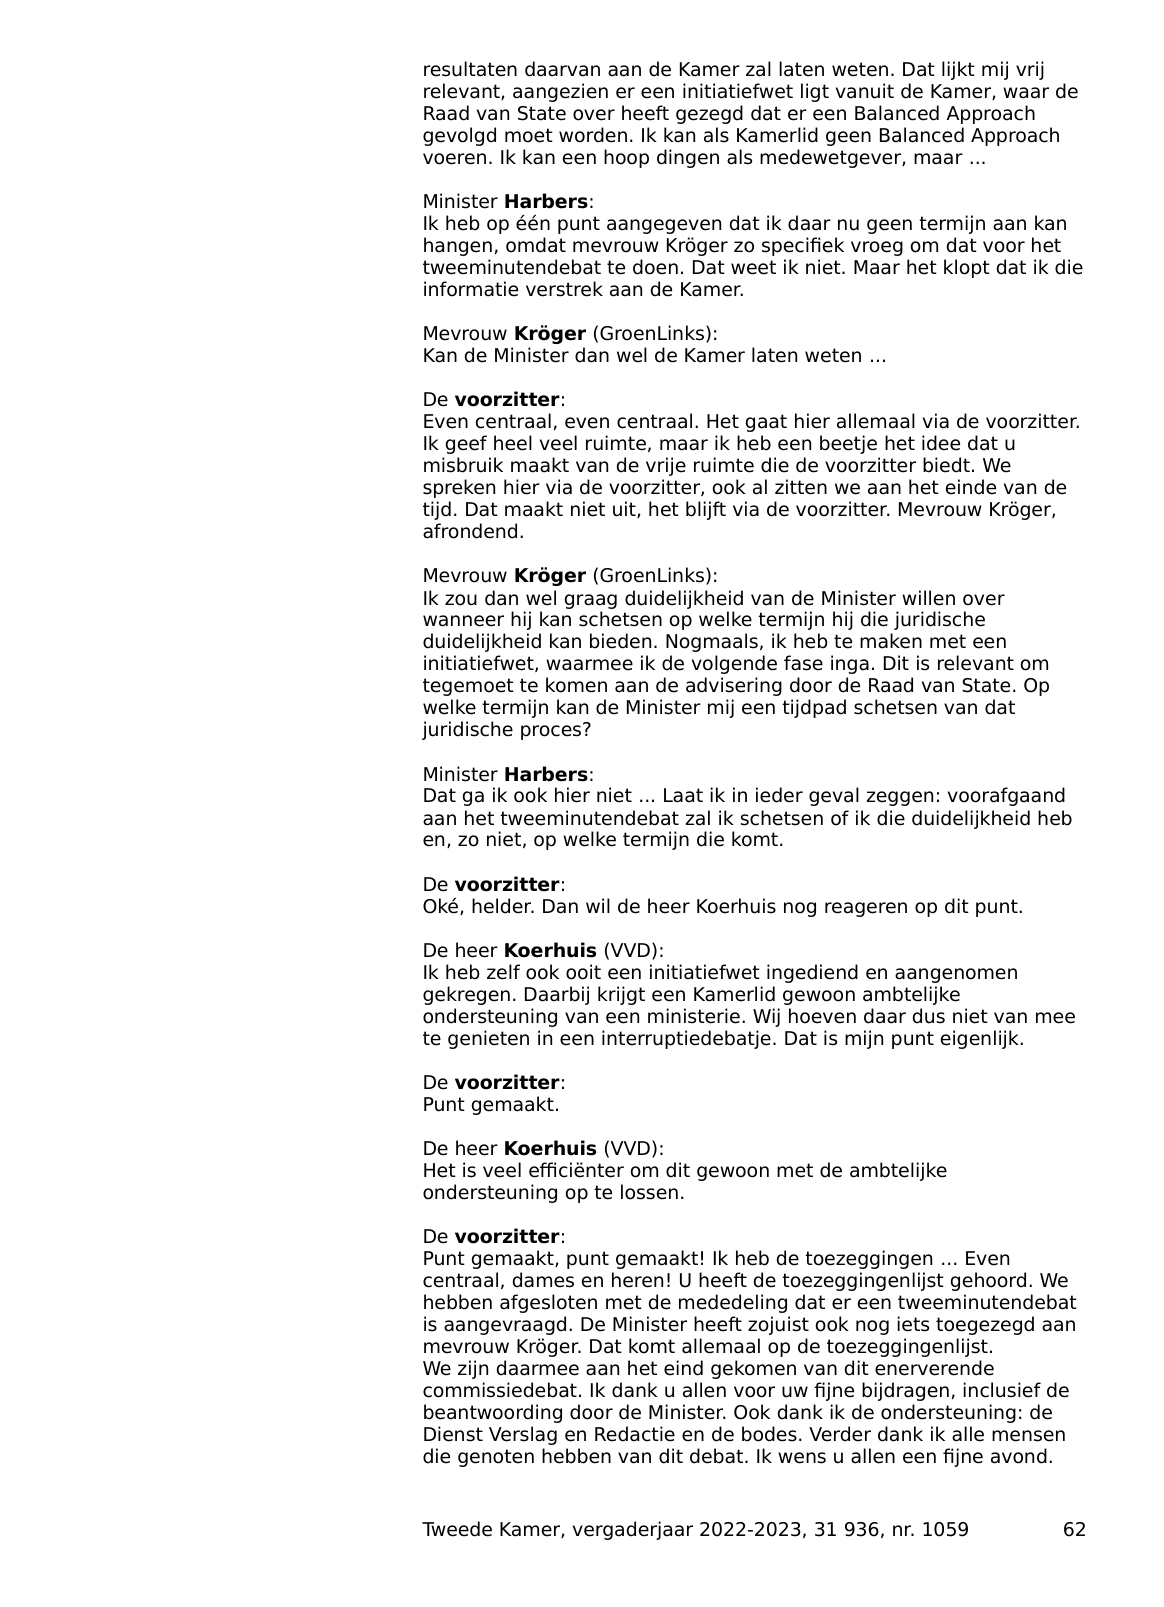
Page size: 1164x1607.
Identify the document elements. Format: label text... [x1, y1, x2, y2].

text De voorzitter: [422, 389, 1087, 411]
text Ik heb op één punt aangegeven dat ik daar nu geen termijn aan kan hangen, omdat mevrouw Kröger zo specifiek vroeg om dat voor het tweeminutendebat te doen. Dat weet ik niet. Maar het klopt dat ik die informatie verstrek aan de Kamer. [422, 213, 1087, 301]
text Het is veel efficiënter om dit gewoon met de ambtelijke ondersteuning op te lossen. [422, 1160, 1087, 1204]
text De heer Koerhuis (VVD): [422, 1138, 1087, 1160]
text De heer Koerhuis (VVD): [422, 940, 1087, 962]
text Punt gemaakt, punt gemaakt! Ik heb de toezeggingen ... Even centraal, dames en heren! U heeft de toezeggingenlijst gehoord. We hebben afgesloten met de mededeling dat er een tweeminutendebat is aangevraagd. De Minister heeft zojuist ook nog iets toegezegd aan mevrouw Kröger. Dat komt allemaal op de toezeggingenlijst. [422, 1248, 1087, 1358]
text Oké, helder. Dan wil de heer Koerhuis nog reageren op dit punt. [422, 896, 1087, 917]
text Dat ga ik ook hier niet ... Laat ik in ieder geval zeggen: voorafgaand aan het tweeminutendebat zal ik schetsen of ik die duidelijkheid heb en, zo niet, op welke termijn die komt. [422, 785, 1087, 851]
text Even centraal, even centraal. Het gaat hier allemaal via de voorzitter. Ik geef heel veel ruimte, maar ik heb een beetje het idee dat u misbruik maakt van de vrije ruimte die de voorzitter biedt. We spreken hier via de voorzitter, ook al zitten we aan het einde van de tijd. Dat maakt niet uit, het blijft via de voorzitter. Mevrouw Kröger, afrondend. [422, 411, 1087, 543]
text Mevrouw Kröger (GroenLinks): [422, 323, 1087, 345]
text Punt gemaakt. [422, 1094, 1087, 1116]
text Ik zou dan wel graag duidelijkheid van de Minister willen over wanneer hij kan schetsen op welke termijn hij die juridische duidelijkheid kan bieden. Nogmaals, ik heb te maken met een initiatiefwet, waarmee ik de volgende fase inga. Dit is relevant om tegemoet te komen aan de advisering door de Raad van State. Op welke termijn kan de Minister mij een tijdpad schetsen van dat juridische proces? [422, 587, 1087, 741]
text Minister Harbers: [422, 191, 1087, 213]
text We zijn daarmee aan het eind gekomen van dit enerverende commissiedebat. Ik dank u allen voor uw fijne bijdragen, inclusief de beantwoording door de Minister. Ook dank ik de ondersteuning: de Dienst Verslag en Redactie en de bodes. Verder dank ik alle mensen die genoten hebben van dit debat. Ik wens u allen een fijne avond. [422, 1358, 1087, 1468]
text Mevrouw Kröger (GroenLinks): [422, 565, 1087, 587]
text De voorzitter: [422, 1072, 1087, 1094]
text Ik heb zelf ook ooit een initiatiefwet ingediend en aangenomen gekregen. Daarbij krijgt een Kamerlid gewoon ambtelijke ondersteuning van een ministerie. Wij hoeven daar dus niet van mee te genieten in een interruptiedebatje. Dat is mijn punt eigenlijk. [422, 962, 1087, 1049]
text Minister Harbers: [422, 763, 1087, 785]
text De voorzitter: [422, 1226, 1087, 1248]
text Kan de Minister dan wel de Kamer laten weten ... [422, 345, 1087, 367]
text resultaten daarvan aan de Kamer zal laten weten. Dat lijkt mij vrij relevant, aangezien er een initiatiefwet ligt vanuit de Kamer, waar de Raad van State over heeft gezegd dat er een Balanced Approach gevolgd moet worden. Ik kan als Kamerlid geen Balanced Approach voeren. Ik kan een hoop dingen als medewetgever, maar ... [422, 59, 1087, 169]
text De voorzitter: [422, 873, 1087, 896]
